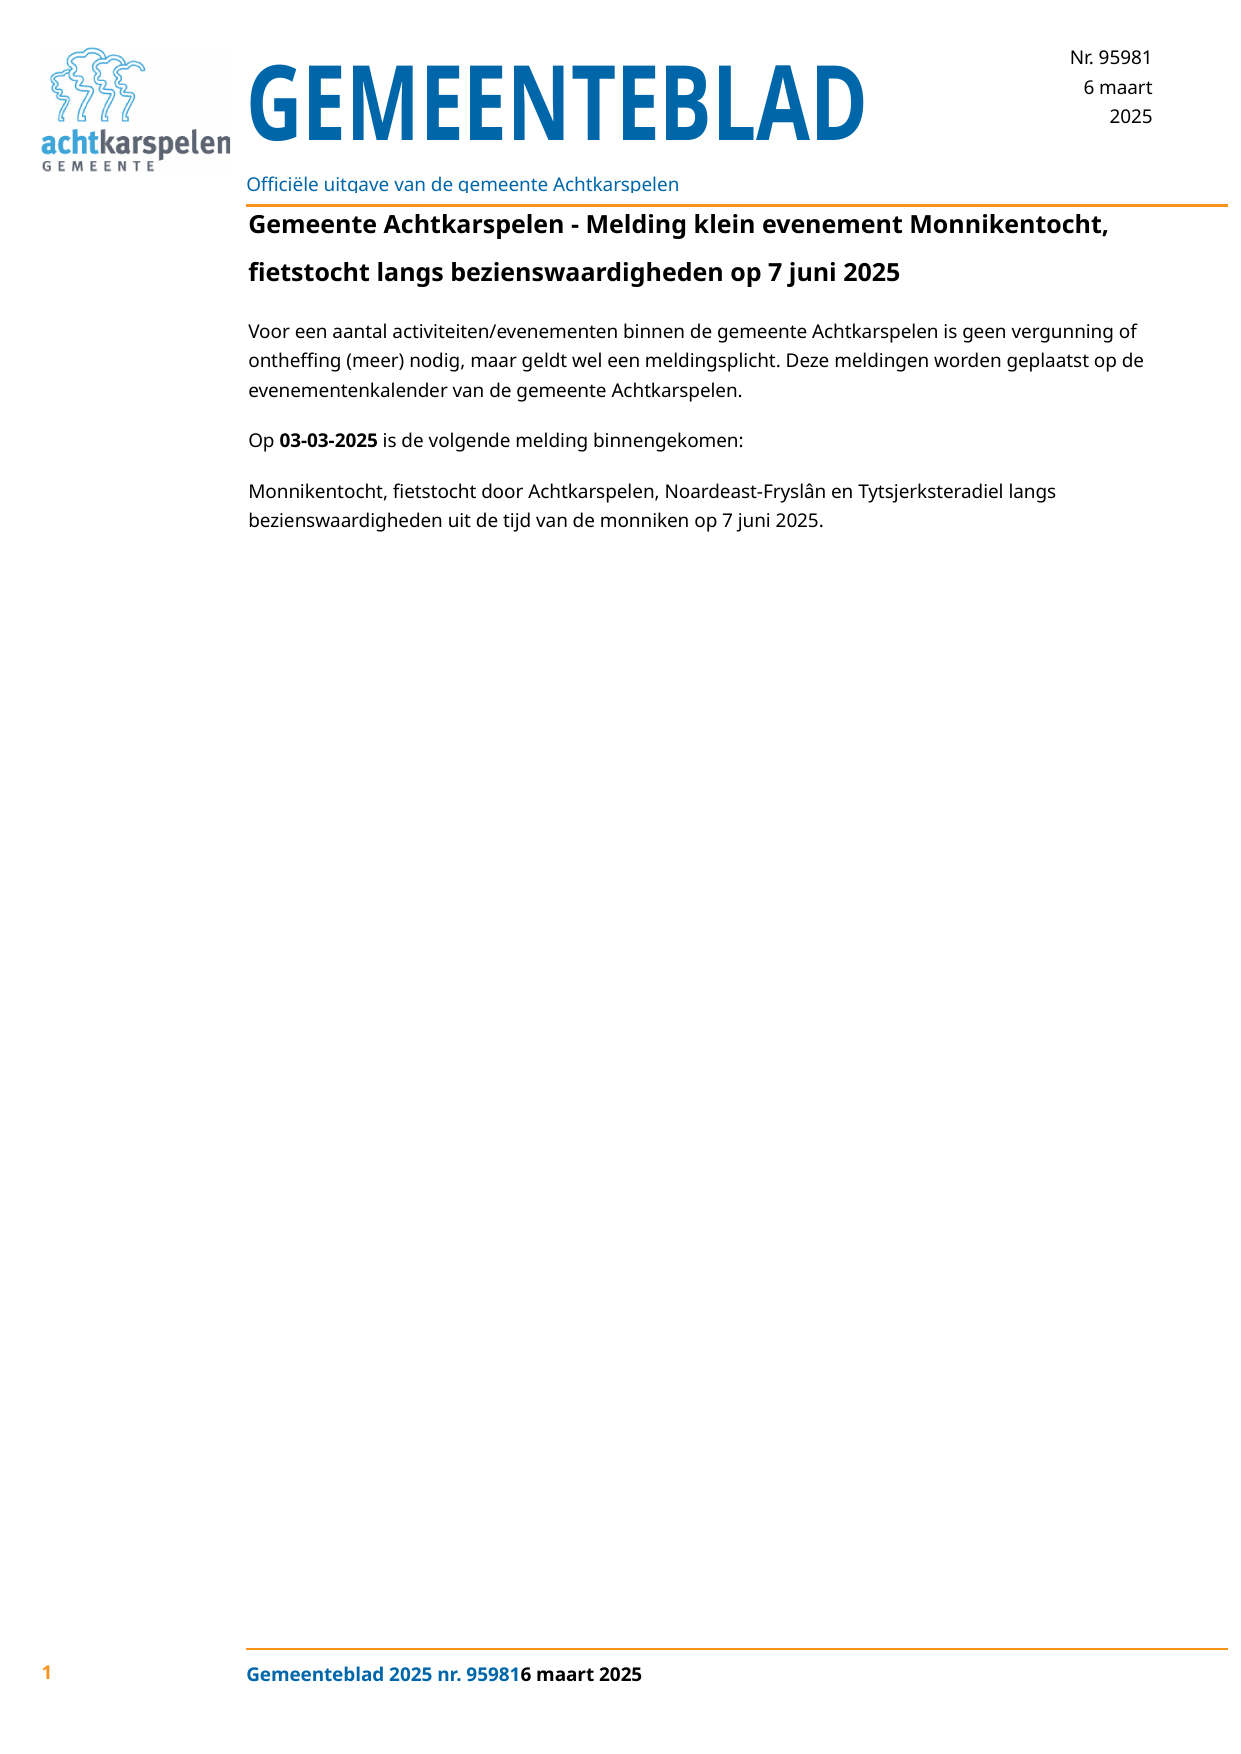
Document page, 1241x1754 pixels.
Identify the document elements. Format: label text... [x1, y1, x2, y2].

text Op 03-03-2025 is de volgende melding binnengekomen: [248, 427, 1152, 453]
text Monnikentocht, fietstocht door Achtkarspelen, Noardeast-Fryslân en Tytsjerksteradiel langs bezienswaardigheden uit de tijd van de monniken op 7 juni 2025. [248, 478, 1152, 533]
text Gemeente Achtkarspelen - Melding klein evenement Monnikentocht, fietstocht langs bezienswaardigheden op 7 juni 2025 [248, 207, 1152, 288]
picture [41, 47, 231, 172]
text Voor een aantal activiteiten/evenementen binnen de gemeente Achtkarspelen is geen vergunning of ontheffing (meer) nodig, maar geldt wel een meldingsplicht. Deze meldingen worden geplaatst op de evenementenkalender van de gemeente Achtkarspelen. [248, 318, 1152, 403]
